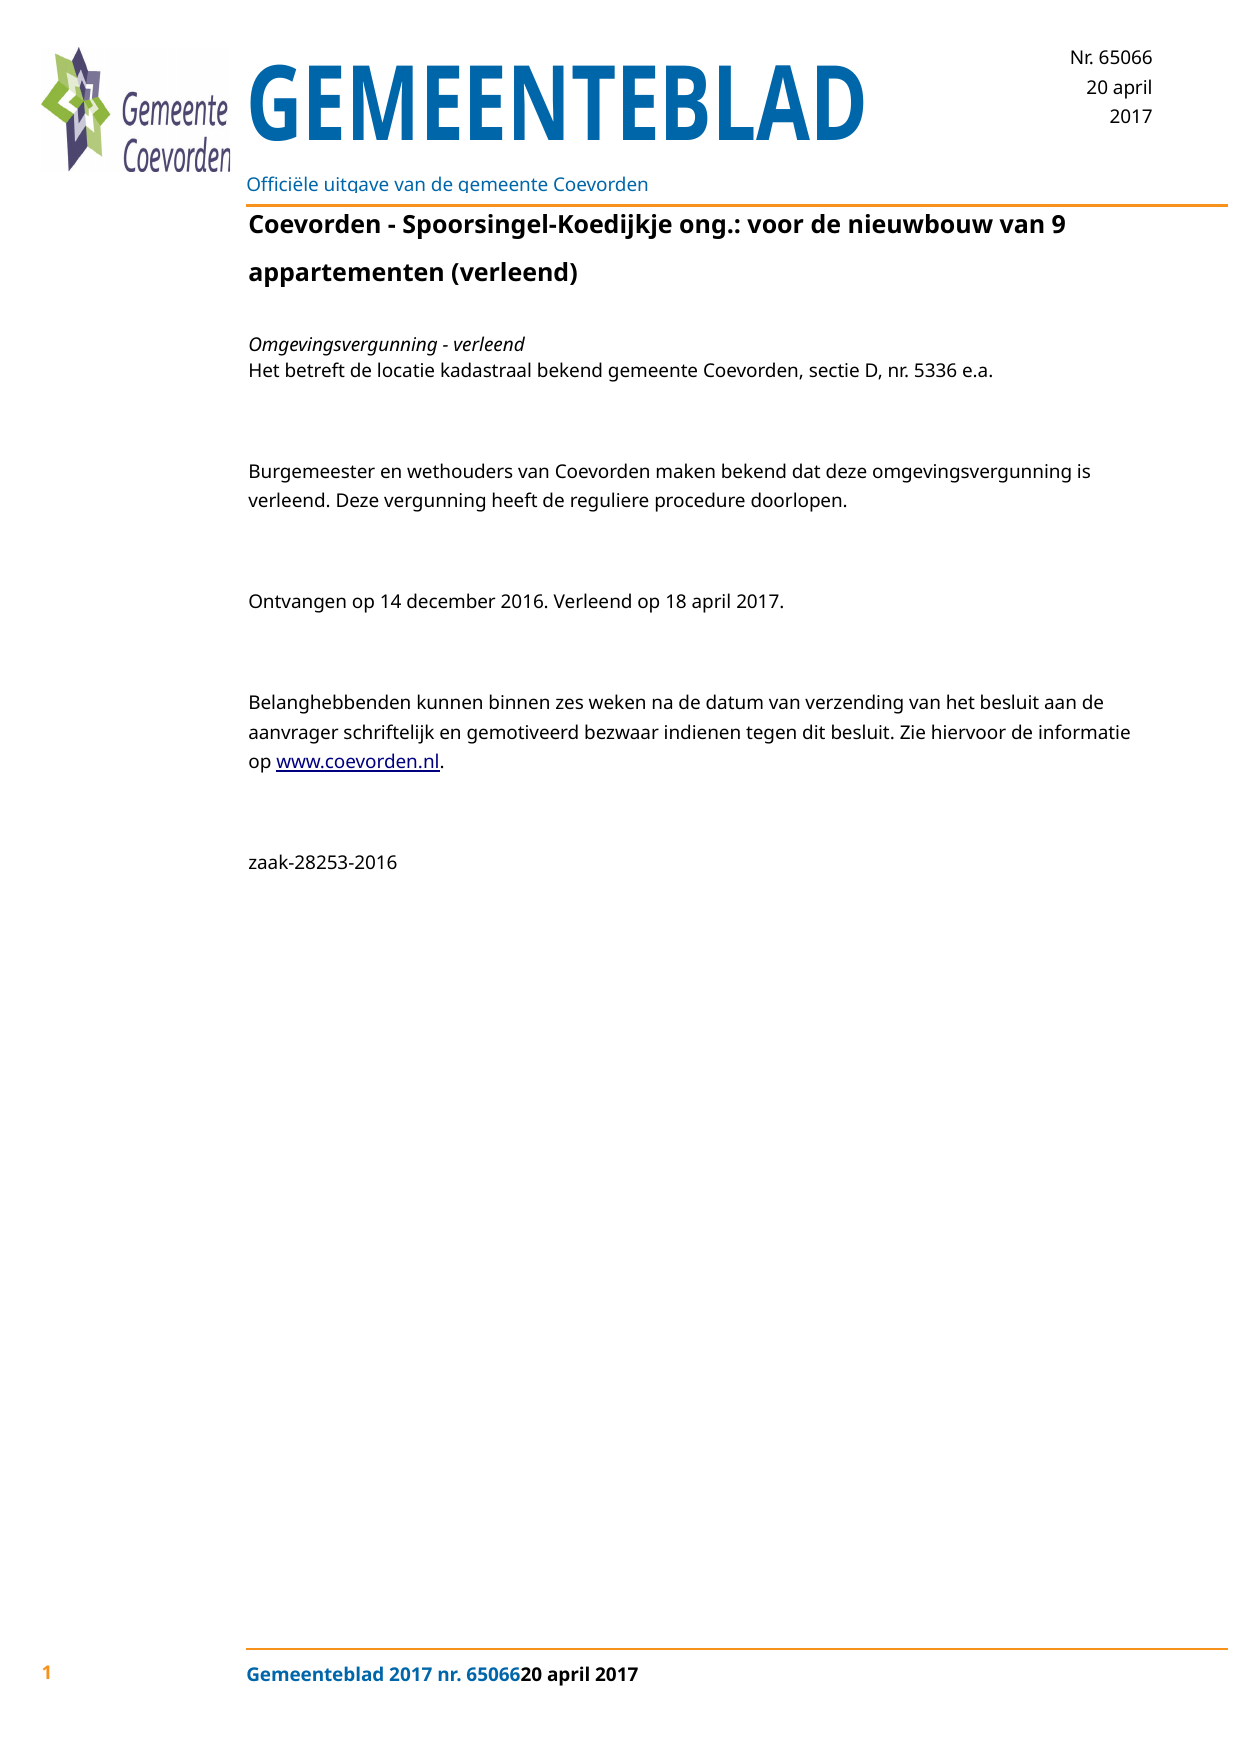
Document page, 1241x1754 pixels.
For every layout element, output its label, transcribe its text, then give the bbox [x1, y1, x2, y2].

text Belanghebbenden kunnen binnen zes weken na de datum van verzending van het besluit aan de aanvrager schriftelijk en gemotiveerd bezwaar indienen tegen dit besluit. Zie hiervoor de informatie op www.coevorden.nl. [248, 689, 1152, 774]
text Burgemeester en wethouders van Coevorden maken bekend dat deze omgevingsvergunning is verleend. Deze vergunning heeft de reguliere procedure doorlopen. [248, 458, 1152, 513]
text Coevorden - Spoorsingel-Koedijkje ong.: voor de nieuwbouw van 9 appartementen (verleend) [248, 207, 1152, 288]
text Ontvangen op 14 december 2016. Verleend op 18 april 2017. [248, 588, 1152, 614]
text Het betreft de locatie kadastraal bekend gemeente Coevorden, sectie D, nr. 5336 e.a. [248, 357, 1152, 383]
text Omgevingsvergunning - verleend [248, 331, 1152, 357]
picture [41, 47, 231, 172]
text zaak-28253-2016 [248, 849, 1152, 875]
